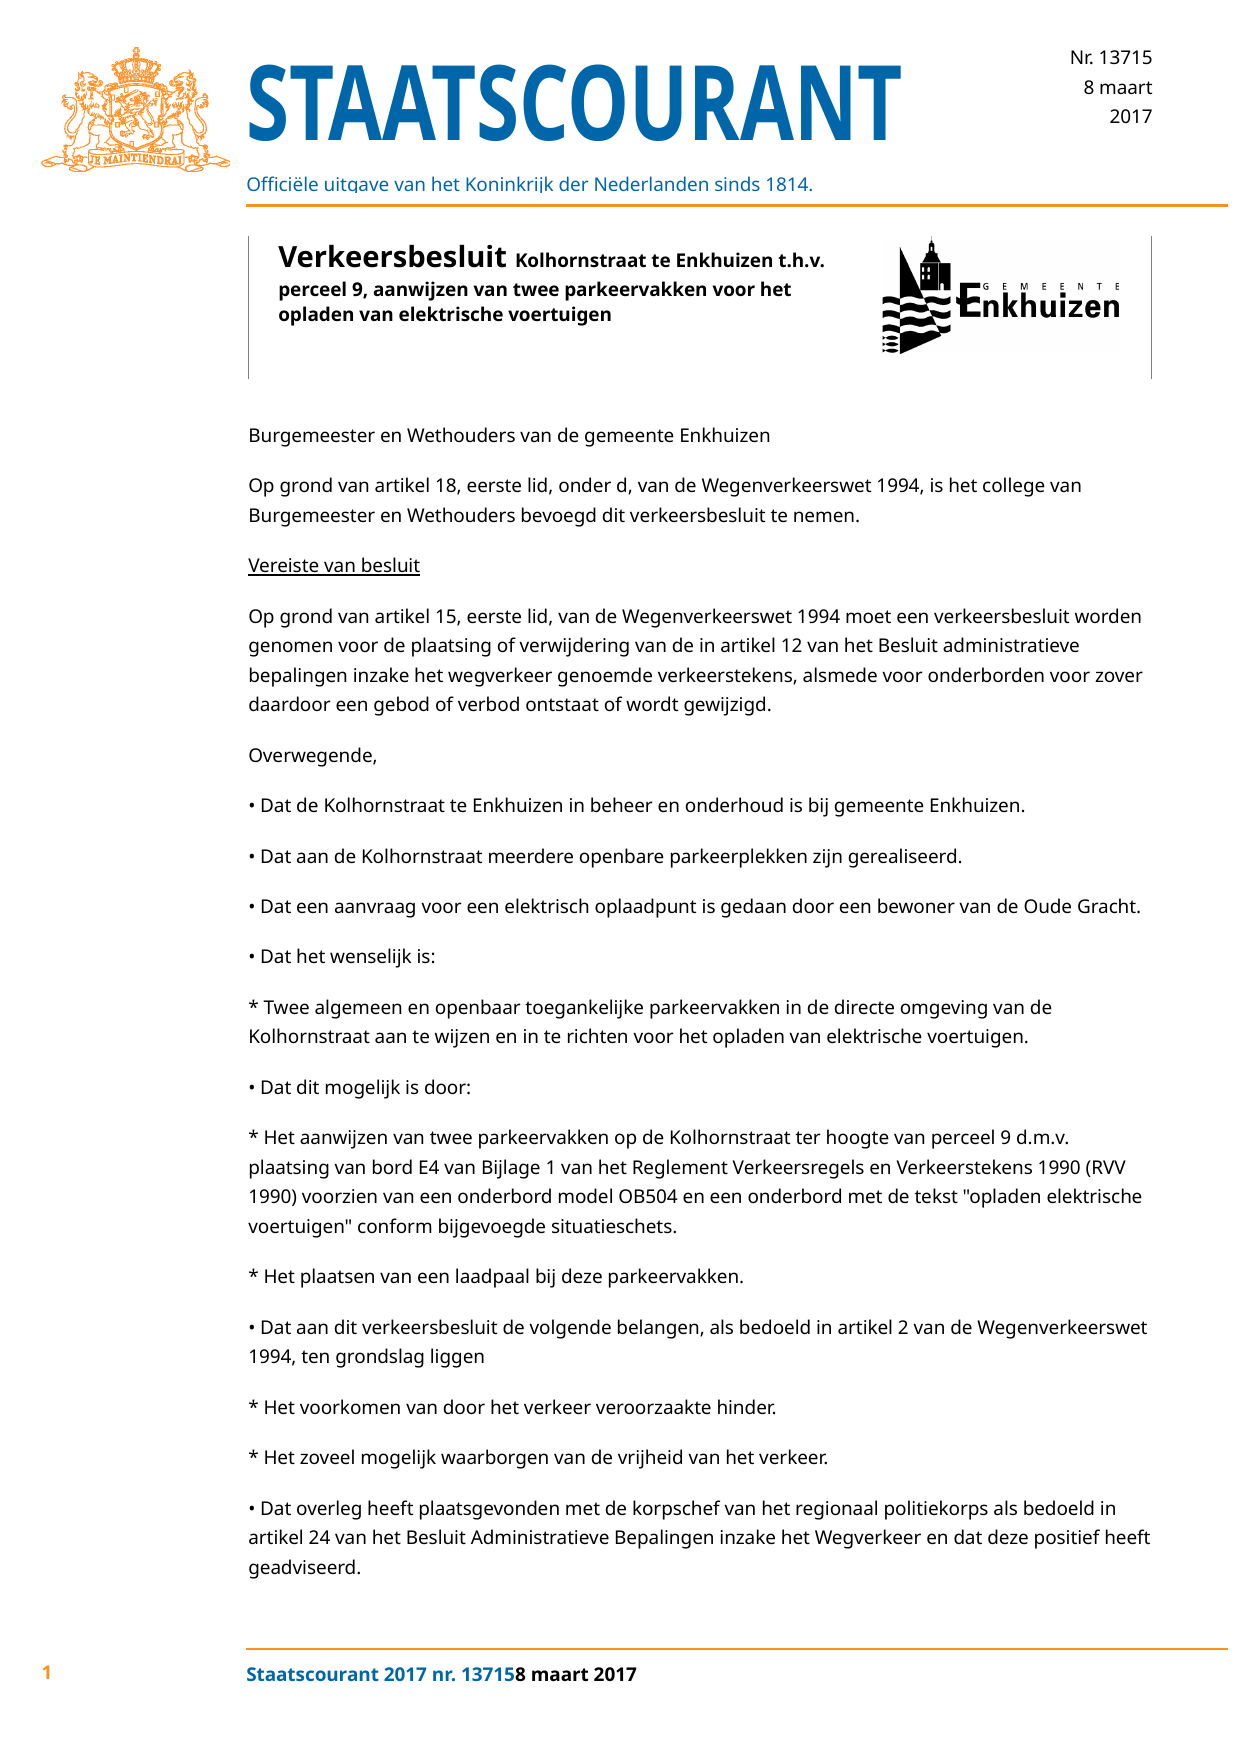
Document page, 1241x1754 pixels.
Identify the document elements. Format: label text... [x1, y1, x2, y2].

text Op grond van artikel 18, eerste lid, onder d, van de Wegenverkeerswet 1994, is het college van Burgemeester en Wethouders bevoegd dit verkeersbesluit te nemen. [248, 472, 1152, 528]
picture [882, 236, 1119, 354]
text Overwegende, [248, 742, 1152, 768]
text • Dat een aanvraag voor een elektrisch oplaadpunt is gedaan door een bewoner van de Oude Gracht. [248, 893, 1152, 919]
text * Twee algemeen en openbaar toegankelijke parkeervakken in de directe omgeving van de Kolhornstraat aan te wijzen en in te richten voor het opladen van elektrische voertuigen. [248, 994, 1152, 1049]
picture [41, 47, 231, 172]
text * Het plaatsen van een laadpaal bij deze parkeervakken. [248, 1264, 1152, 1289]
text * Het zoveel mogelijk waarborgen van de vrijheid van het verkeer. [248, 1444, 1152, 1470]
text Op grond van artikel 15, eerste lid, van de Wegenverkeerswet 1994 moet een verkeersbesluit worden genomen voor de plaatsing of verwijdering van de in artikel 12 van het Besluit administratieve bepalingen inzake het wegverkeer genoemde verkeerstekens, alsmede voor onderborden voor zover daardoor een gebod of verbod ontstaat of wordt gewijzigd. [248, 603, 1152, 717]
text * Het voorkomen van door het verkeer veroorzaakte hinder. [248, 1394, 1152, 1420]
text Vereiste van besluit [248, 552, 1152, 578]
text • Dat het wenselijk is: [248, 944, 1152, 969]
text • Dat de Kolhornstraat te Enkhuizen in beheer en onderhoud is bij gemeente Enkhuizen. [248, 792, 1152, 818]
text * Het aanwijzen van twee parkeervakken op de Kolhornstraat ter hoogte van perceel 9 d.m.v. plaatsing van bord E4 van Bijlage 1 van het Reglement Verkeersregels en Verkeerstekens 1990 (RVV 1990) voorzien van een onderbord model OB504 en een onderbord met de tekst "opladen elektrische voertuigen" conform bijgevoegde situatieschets. [248, 1124, 1152, 1239]
text • Dat overleg heeft plaatsgevonden met de korpschef van het regionaal politiekorps als bedoeld in artikel 24 van het Besluit Administratieve Bepalingen inzake het Wegverkeer en dat deze positief heeft geadviseerd. [248, 1495, 1152, 1580]
text • Dat dit mogelijk is door: [248, 1074, 1152, 1100]
table_header [850, 236, 1151, 379]
text • Dat aan de Kolhornstraat meerdere openbare parkeerplekken zijn gerealiseerd. [248, 843, 1152, 869]
table_header Verkeersbesluit Kolhornstraat te Enkhuizen t.h.v. perceel 9, aanwijzen van twee parkeervakken voor het opladen van elektrische voertuigen [249, 236, 850, 379]
text • Dat aan dit verkeersbesluit de volgende belangen, als bedoeld in artikel 2 van de Wegenverkeerswet 1994, ten grondslag liggen [248, 1314, 1152, 1369]
text Burgemeester en Wethouders van de gemeente Enkhuizen [248, 422, 1152, 448]
